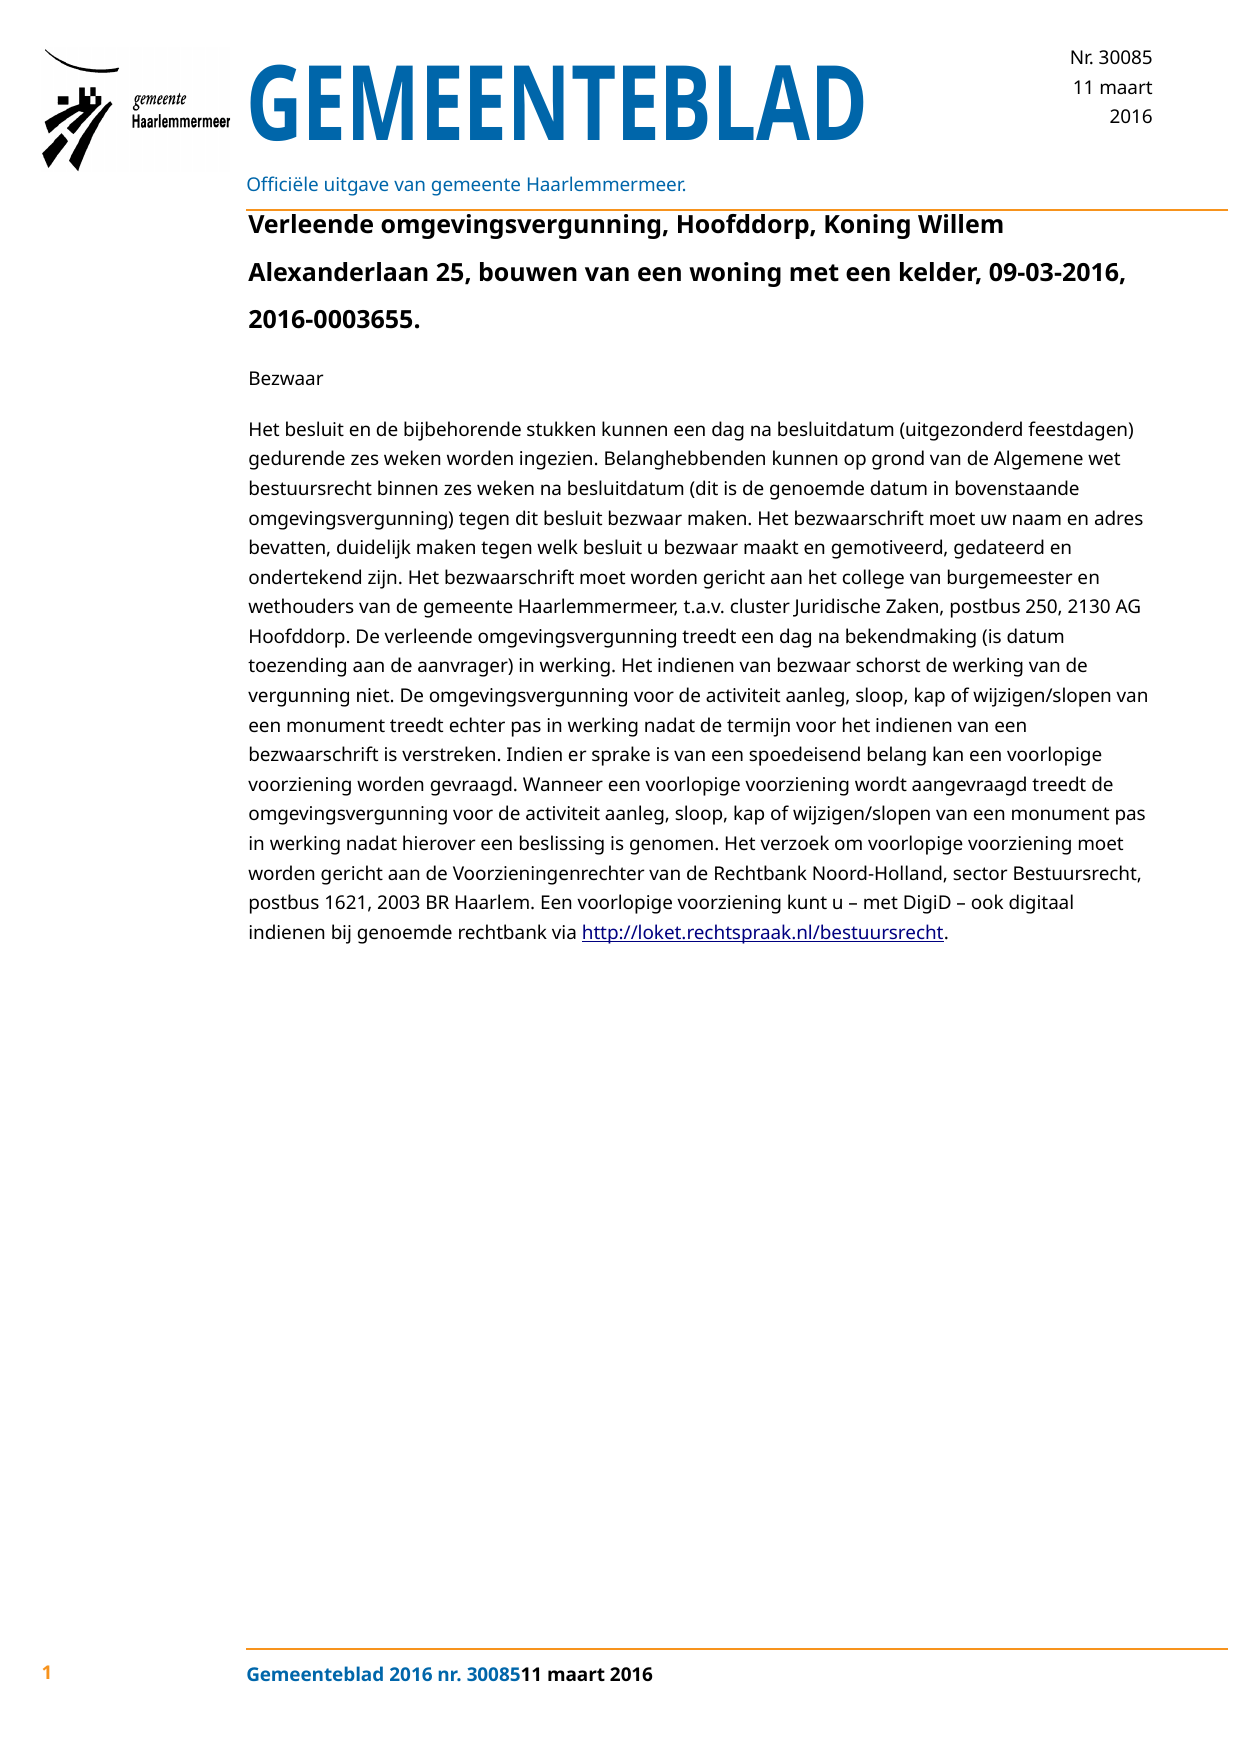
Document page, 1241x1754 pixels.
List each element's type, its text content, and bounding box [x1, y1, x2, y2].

text Verleende omgevingsvergunning, Hoofddorp, Koning Willem Alexanderlaan 25, bouwen van een woning met een kelder, 09-03-2016, 2016-0003655. [248, 211, 1152, 336]
text Bezwaar [248, 366, 1152, 391]
picture [41, 47, 231, 172]
text Het besluit en de bijbehorende stukken kunnen een dag na besluitdatum (uitgezonderd feestdagen) gedurende zes weken worden ingezien. Belanghebbenden kunnen op grond van de Algemene wet bestuursrecht binnen zes weken na besluitdatum (dit is de genoemde datum in bovenstaande omgevingsvergunning) tegen dit besluit bezwaar maken. Het bezwaarschrift moet uw naam en adres bevatten, duidelijk maken tegen welk besluit u bezwaar maakt en gemotiveerd, gedateerd en ondertekend zijn. Het bezwaarschrift moet worden gericht aan het college van burgemeester en wethouders van de gemeente Haarlemmermeer, t.a.v. cluster Juridische Zaken, postbus 250, 2130 AG Hoofddorp. De verleende omgevingsvergunning treedt een dag na bekendmaking (is datum toezending aan de aanvrager) in werking. Het indienen van bezwaar schorst de werking van de vergunning niet. De omgevingsvergunning voor de activiteit aanleg, sloop, kap of wijzigen/slopen van een monument treedt echter pas in werking nadat de termijn voor het indienen van een bezwaarschrift is verstreken. Indien er sprake is van een spoedeisend belang kan een voorlopige voorziening worden gevraagd. Wanneer een voorlopige voorziening wordt aangevraagd treedt de omgevingsvergunning voor de activiteit aanleg, sloop, kap of wijzigen/slopen van een monument pas in werking nadat hierover een beslissing is genomen. Het verzoek om voorlopige voorziening moet worden gericht aan de Voorzieningenrechter van de Rechtbank Noord-Holland, sector Bestuursrecht, postbus 1621, 2003 BR Haarlem. Een voorlopige voorziening kunt u – met DigiD – ook digitaal indienen bij genoemde rechtbank via http://loket.rechtspraak.nl/bestuursrecht. [248, 416, 1152, 944]
